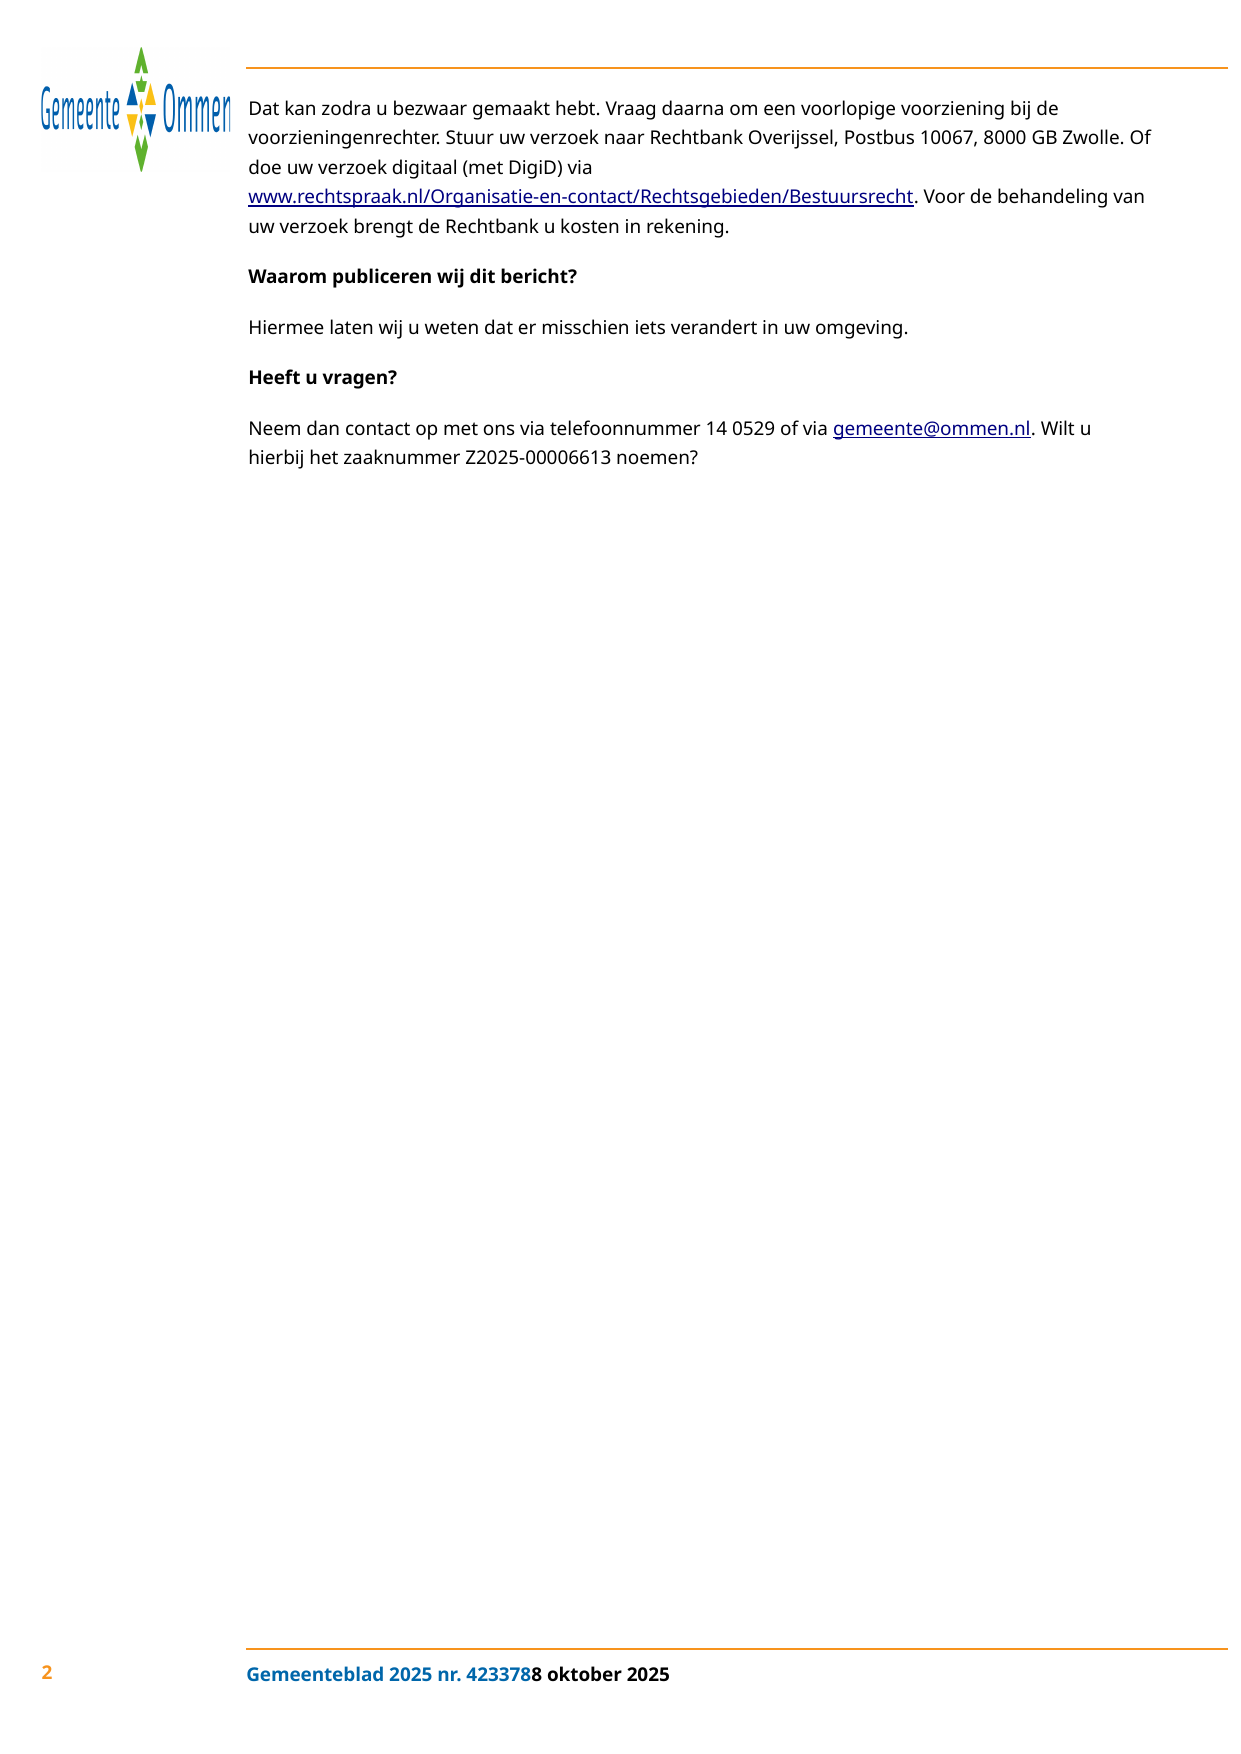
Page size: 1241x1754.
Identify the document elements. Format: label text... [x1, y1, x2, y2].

text Dat kan zodra u bezwaar gemaakt hebt. Vraag daarna om een voorlopige voorziening bij de voorzieningenrechter. Stuur uw verzoek naar Rechtbank Overijssel, Postbus 10067, 8000 GB Zwolle. Of doe uw verzoek digitaal (met DigiD) via www.rechtspraak.nl/Organisatie-en-contact/Rechtsgebieden/Bestuursrecht. Voor de behandeling van uw verzoek brengt de Rechtbank u kosten in rekening. [248, 95, 1152, 239]
picture [41, 47, 231, 172]
text Neem dan contact op met ons via telefoonnummer 14 0529 of via gemeente@ommen.nl. Wilt u hierbij het zaaknummer Z2025-00006613 noemen? [248, 415, 1152, 470]
text Hiermee laten wij u weten dat er misschien iets verandert in uw omgeving. [248, 314, 1152, 340]
text Waarom publiceren wij dit bericht? [248, 263, 1152, 289]
text Heeft u vragen? [248, 364, 1152, 390]
